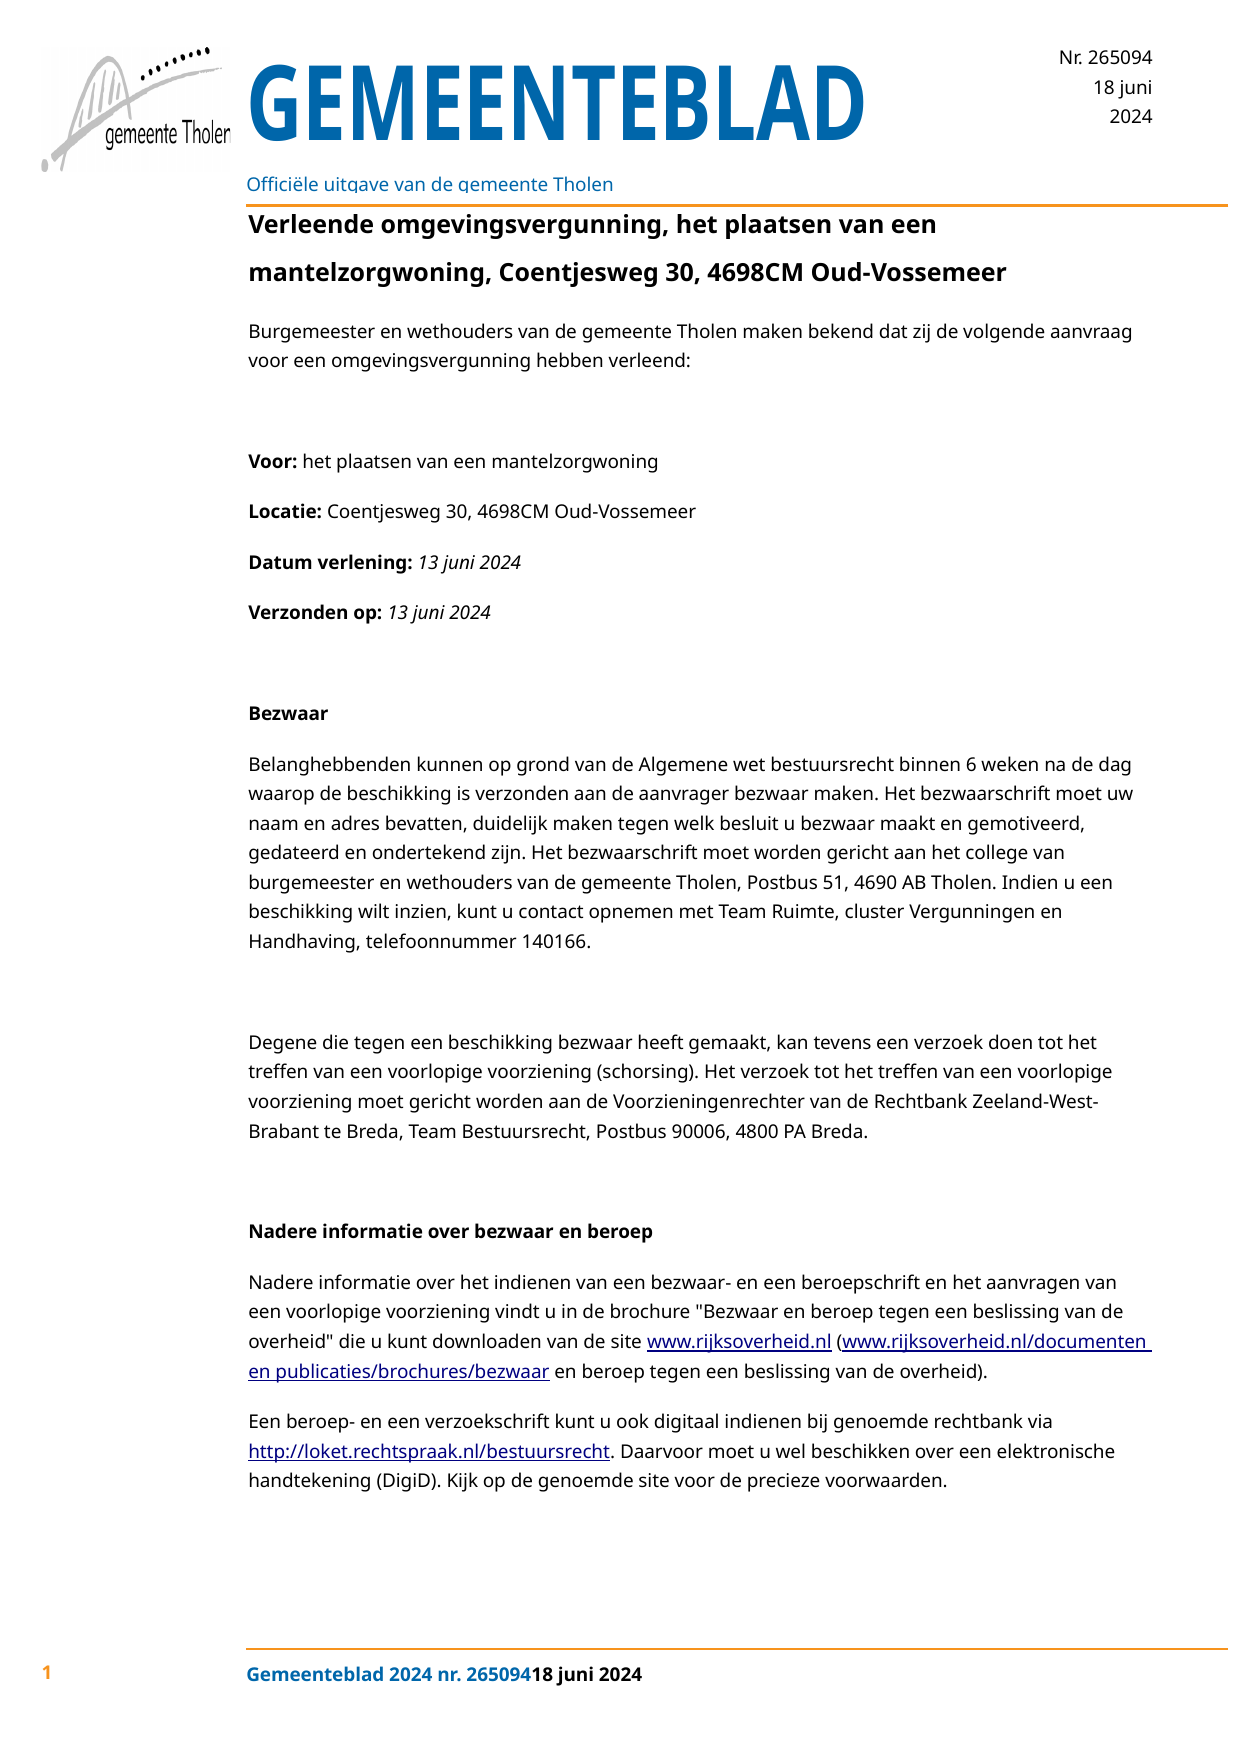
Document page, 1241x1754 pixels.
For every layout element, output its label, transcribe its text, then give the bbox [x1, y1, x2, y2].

text Belanghebbenden kunnen op grond van de Algemene wet bestuursrecht binnen 6 weken na de dag waarop de beschikking is verzonden aan de aanvrager bezwaar maken. Het bezwaarschrift moet uw naam en adres bevatten, duidelijk maken tegen welk besluit u bezwaar maakt en gemotiveerd, gedateerd en ondertekend zijn. Het bezwaarschrift moet worden gericht aan het college van burgemeester en wethouders van de gemeente Tholen, Postbus 51, 4690 AB Tholen. Indien u een beschikking wilt inzien, kunt u contact opnemen met Team Ruimte, cluster Vergunningen en Handhaving, telefoonnummer 140166. [248, 751, 1152, 954]
text Verzonden op: 13 juni 2024 [248, 599, 1152, 625]
text Nadere informatie over bezwaar en beroep [248, 1219, 1152, 1244]
text Datum verlening: 13 juni 2024 [248, 549, 1152, 575]
picture [41, 47, 231, 172]
text Een beroep- en een verzoekschrift kunt u ook digitaal indienen bij genoemde rechtbank via http://loket.rechtspraak.nl/bestuursrecht. Daarvoor moet u wel beschikken over een elektronische handtekening (DigiD). Kijk op de genoemde site voor de precieze voorwaarden. [248, 1408, 1152, 1493]
text Verleende omgevingsvergunning, het plaatsen van een mantelzorgwoning, Coentjesweg 30, 4698CM Oud-Vossemeer [248, 207, 1152, 288]
text Voor: het plaatsen van een mantelzorgwoning [248, 448, 1152, 474]
text Bezwaar [248, 700, 1152, 726]
text Locatie: Coentjesweg 30, 4698CM Oud-Vossemeer [248, 499, 1152, 524]
text Burgemeester en wethouders van de gemeente Tholen maken bekend dat zij de volgende aanvraag voor een omgevingsvergunning hebben verleend: [248, 318, 1152, 373]
text Degene die tegen een beschikking bezwaar heeft gemaakt, kan tevens een verzoek doen tot het treffen van een voorlopige voorziening (schorsing). Het verzoek tot het treffen van een voorlopige voorziening moet gericht worden aan de Voorzieningenrechter van de Rechtbank Zeeland-West-Brabant te Breda, Team Bestuursrecht, Postbus 90006, 4800 PA Breda. [248, 1029, 1152, 1144]
text Nadere informatie over het indienen van een bezwaar- en een beroepschrift en het aanvragen van een voorlopige voorziening vindt u in de brochure "Bezwaar en beroep tegen een beslissing van de overheid" die u kunt downloaden van de site www.rijksoverheid.nl (www.rijksoverheid.nl/documenten en publicaties/brochures/bezwaar en beroep tegen een beslissing van de overheid). [248, 1269, 1152, 1384]
